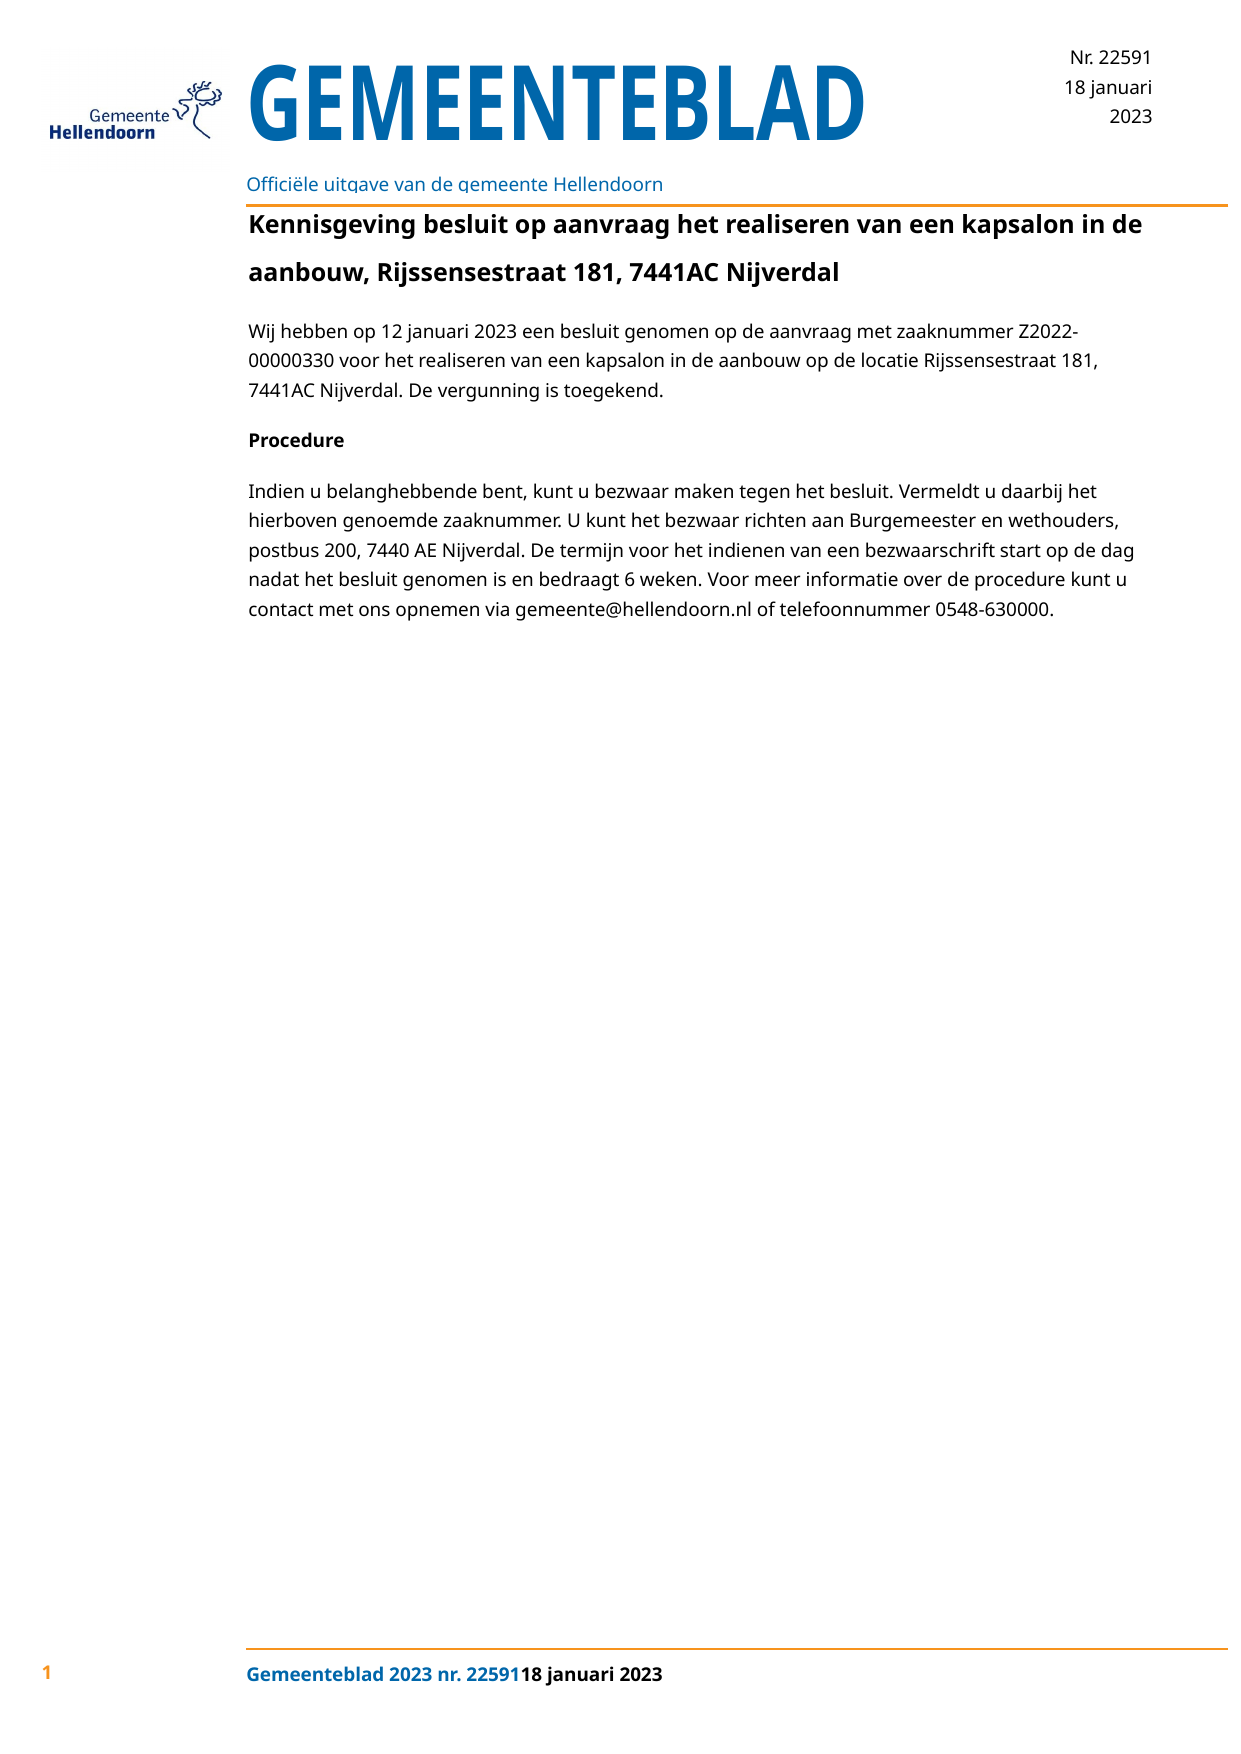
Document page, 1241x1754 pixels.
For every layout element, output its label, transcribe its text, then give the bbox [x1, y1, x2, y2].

picture [41, 47, 231, 172]
text Kennisgeving besluit op aanvraag het realiseren van een kapsalon in de aanbouw, Rijssensestraat 181, 7441AC Nijverdal [248, 207, 1152, 288]
text Wij hebben op 12 januari 2023 een besluit genomen op de aanvraag met zaaknummer Z2022-00000330 voor het realiseren van een kapsalon in de aanbouw op de locatie Rijssensestraat 181, 7441AC Nijverdal. De vergunning is toegekend. [248, 318, 1152, 403]
text Procedure [248, 427, 1152, 453]
text Indien u belanghebbende bent, kunt u bezwaar maken tegen het besluit. Vermeldt u daarbij het hierboven genoemde zaaknummer. U kunt het bezwaar richten aan Burgemeester en wethouders, postbus 200, 7440 AE Nijverdal. De termijn voor het indienen van een bezwaarschrift start op de dag nadat het besluit genomen is en bedraagt 6 weken. Voor meer informatie over de procedure kunt u contact met ons opnemen via gemeente@hellendoorn.nl of telefoonnummer 0548-630000. [248, 478, 1152, 622]
